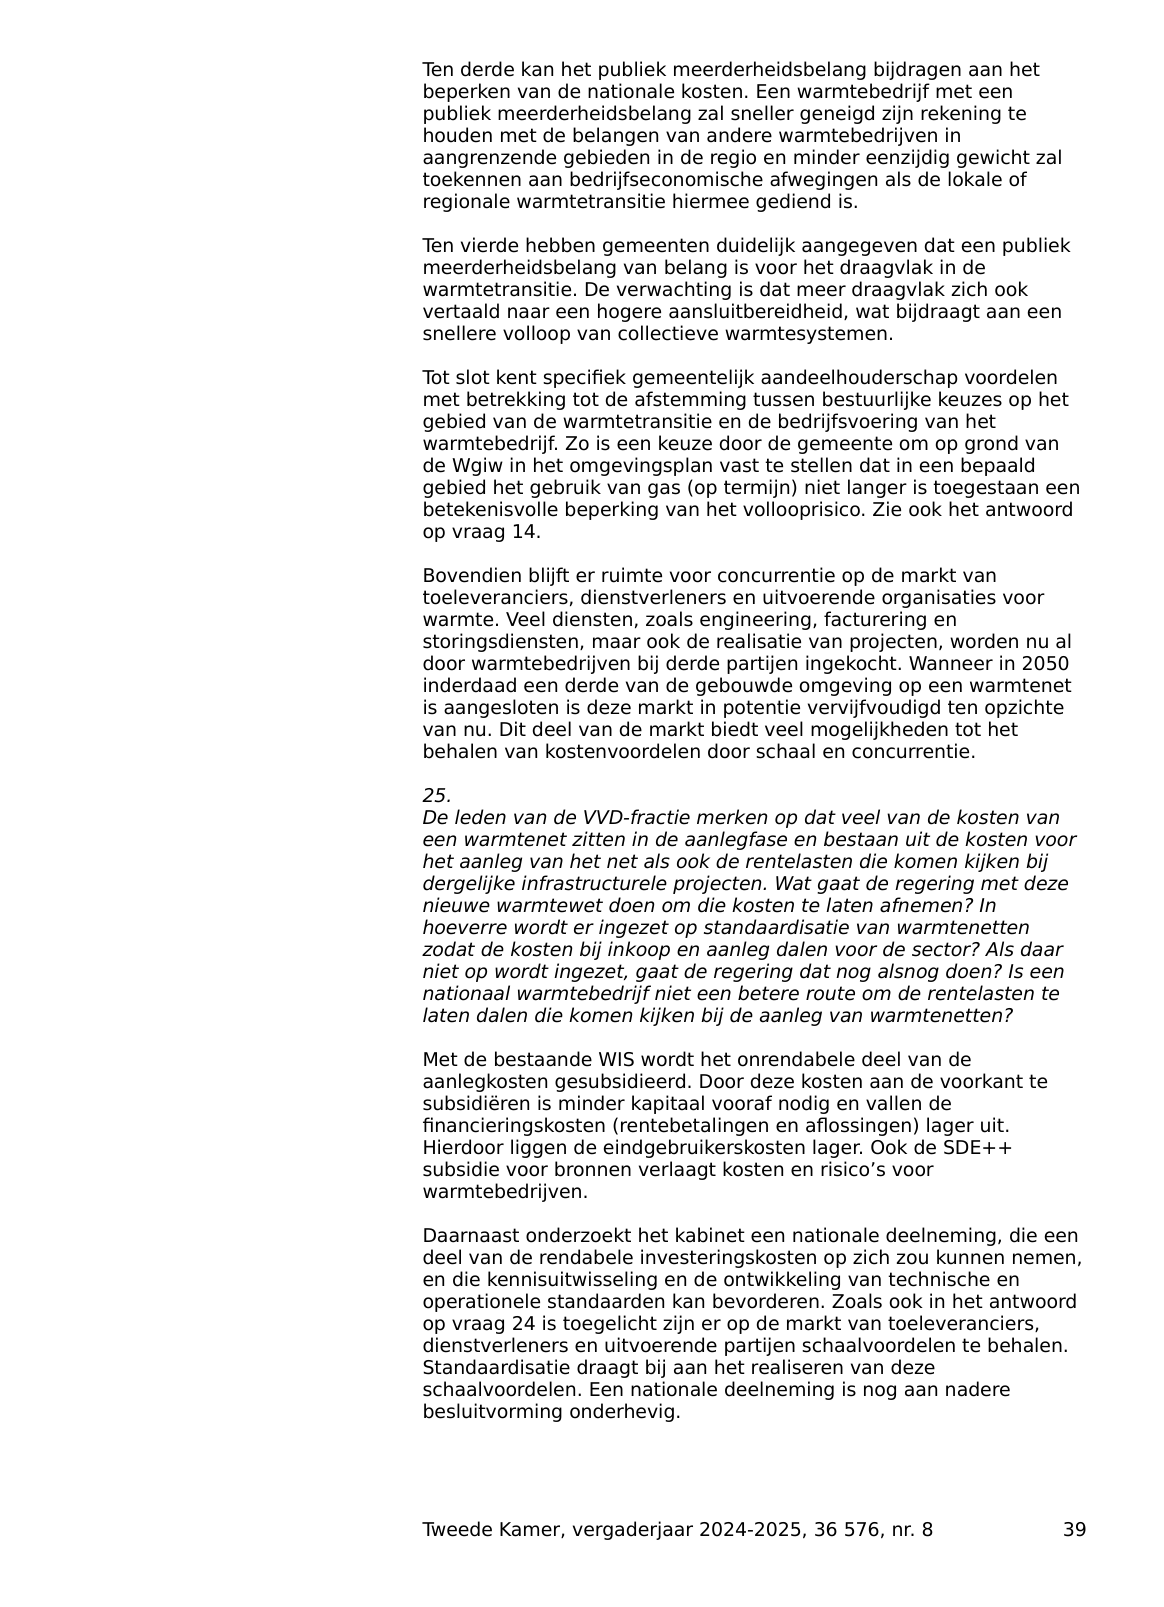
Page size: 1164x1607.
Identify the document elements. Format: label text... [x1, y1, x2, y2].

text Met de bestaande WIS wordt het onrendabele deel van de aanlegkosten gesubsidieerd. Door deze kosten aan de voorkant te subsidiëren is minder kapitaal vooraf nodig en vallen de financieringskosten (rentebetalingen en aflossingen) lager uit. Hierdoor liggen de eindgebruikerskosten lager. Ook de SDE++ subsidie voor bronnen verlaagt kosten en risico’s voor warmtebedrijven. [422, 1049, 1087, 1203]
text Bovendien blijft er ruimte voor concurrentie op de markt van toeleveranciers, dienstverleners en uitvoerende organisaties voor warmte. Veel diensten, zoals engineering, facturering en storingsdiensten, maar ook de realisatie van projecten, worden nu al door warmtebedrijven bij derde partijen ingekocht. Wanneer in 2050 inderdaad een derde van de gebouwde omgeving op een warmtenet is aangesloten is deze markt in potentie vervijfvoudigd ten opzichte van nu. Dit deel van de markt biedt veel mogelijkheden tot het behalen van kostenvoordelen door schaal en concurrentie. [422, 565, 1087, 763]
text 25. [422, 785, 1087, 807]
text Tot slot kent specifiek gemeentelijk aandeelhouderschap voordelen met betrekking tot de afstemming tussen bestuurlijke keuzes op het gebied van de warmtetransitie en de bedrijfsvoering van het warmtebedrijf. Zo is een keuze door de gemeente om op grond van de Wgiw in het omgevingsplan vast te stellen dat in een bepaald gebied het gebruik van gas (op termijn) niet langer is toegestaan een betekenisvolle beperking van het vollooprisico. Zie ook het antwoord op vraag 14. [422, 367, 1087, 543]
text Ten derde kan het publiek meerderheidsbelang bijdragen aan het beperken van de nationale kosten. Een warmtebedrijf met een publiek meerderheidsbelang zal sneller geneigd zijn rekening te houden met de belangen van andere warmtebedrijven in aangrenzende gebieden in de regio en minder eenzijdig gewicht zal toekennen aan bedrijfseconomische afwegingen als de lokale of regionale warmtetransitie hiermee gediend is. [422, 59, 1087, 213]
text Daarnaast onderzoekt het kabinet een nationale deelneming, die een deel van de rendabele investeringskosten op zich zou kunnen nemen, en die kennisuitwisseling en de ontwikkeling van technische en operationele standaarden kan bevorderen. Zoals ook in het antwoord op vraag 24 is toegelicht zijn er op de markt van toeleveranciers, dienstverleners en uitvoerende partijen schaalvoordelen te behalen. Standaardisatie draagt bij aan het realiseren van deze schaalvoordelen. Een nationale deelneming is nog aan nadere besluitvorming onderhevig. [422, 1225, 1087, 1423]
text Ten vierde hebben gemeenten duidelijk aangegeven dat een publiek meerderheidsbelang van belang is voor het draagvlak in de warmtetransitie. De verwachting is dat meer draagvlak zich ook vertaald naar een hogere aansluitbereidheid, wat bijdraagt aan een snellere volloop van collectieve warmtesystemen. [422, 235, 1087, 345]
text De leden van de VVD-fractie merken op dat veel van de kosten van een warmtenet zitten in de aanlegfase en bestaan uit de kosten voor het aanleg van het net als ook de rentelasten die komen kijken bij dergelijke infrastructurele projecten. Wat gaat de regering met deze nieuwe warmtewet doen om die kosten te laten afnemen? In hoeverre wordt er ingezet op standaardisatie van warmtenetten zodat de kosten bij inkoop en aanleg dalen voor de sector? Als daar niet op wordt ingezet, gaat de regering dat nog alsnog doen? Is een nationaal warmtebedrijf niet een betere route om de rentelasten te laten dalen die komen kijken bij de aanleg van warmtenetten? [422, 807, 1087, 1027]
